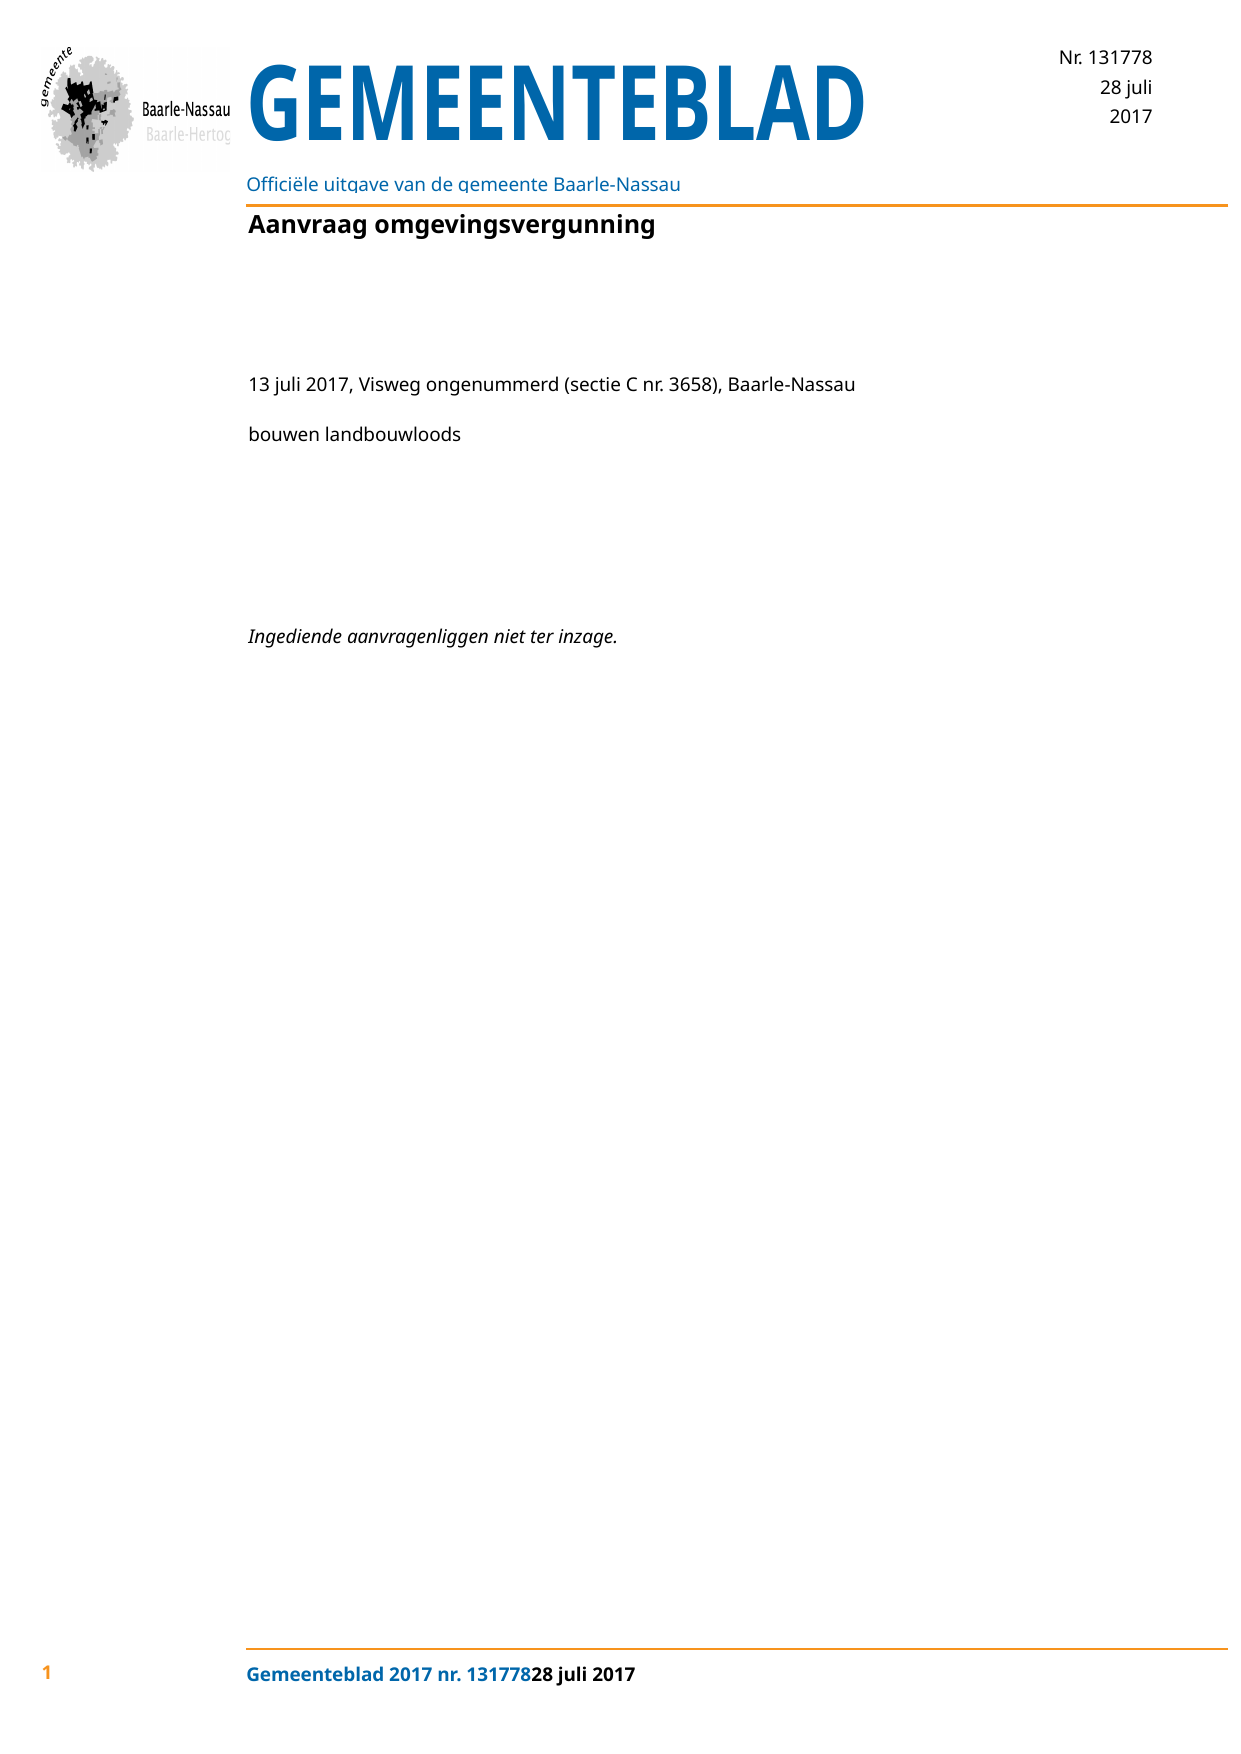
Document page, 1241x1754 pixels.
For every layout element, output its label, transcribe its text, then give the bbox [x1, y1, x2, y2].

text 13 juli 2017, Visweg ongenummerd (sectie C nr. 3658), Baarle-Nassau [248, 371, 1152, 397]
text Ingediende aanvragenliggen niet ter inzage. [248, 623, 1152, 649]
picture [41, 47, 231, 172]
text Aanvraag omgevingsvergunning [248, 207, 1152, 241]
text bouwen landbouwloods [248, 422, 1152, 447]
